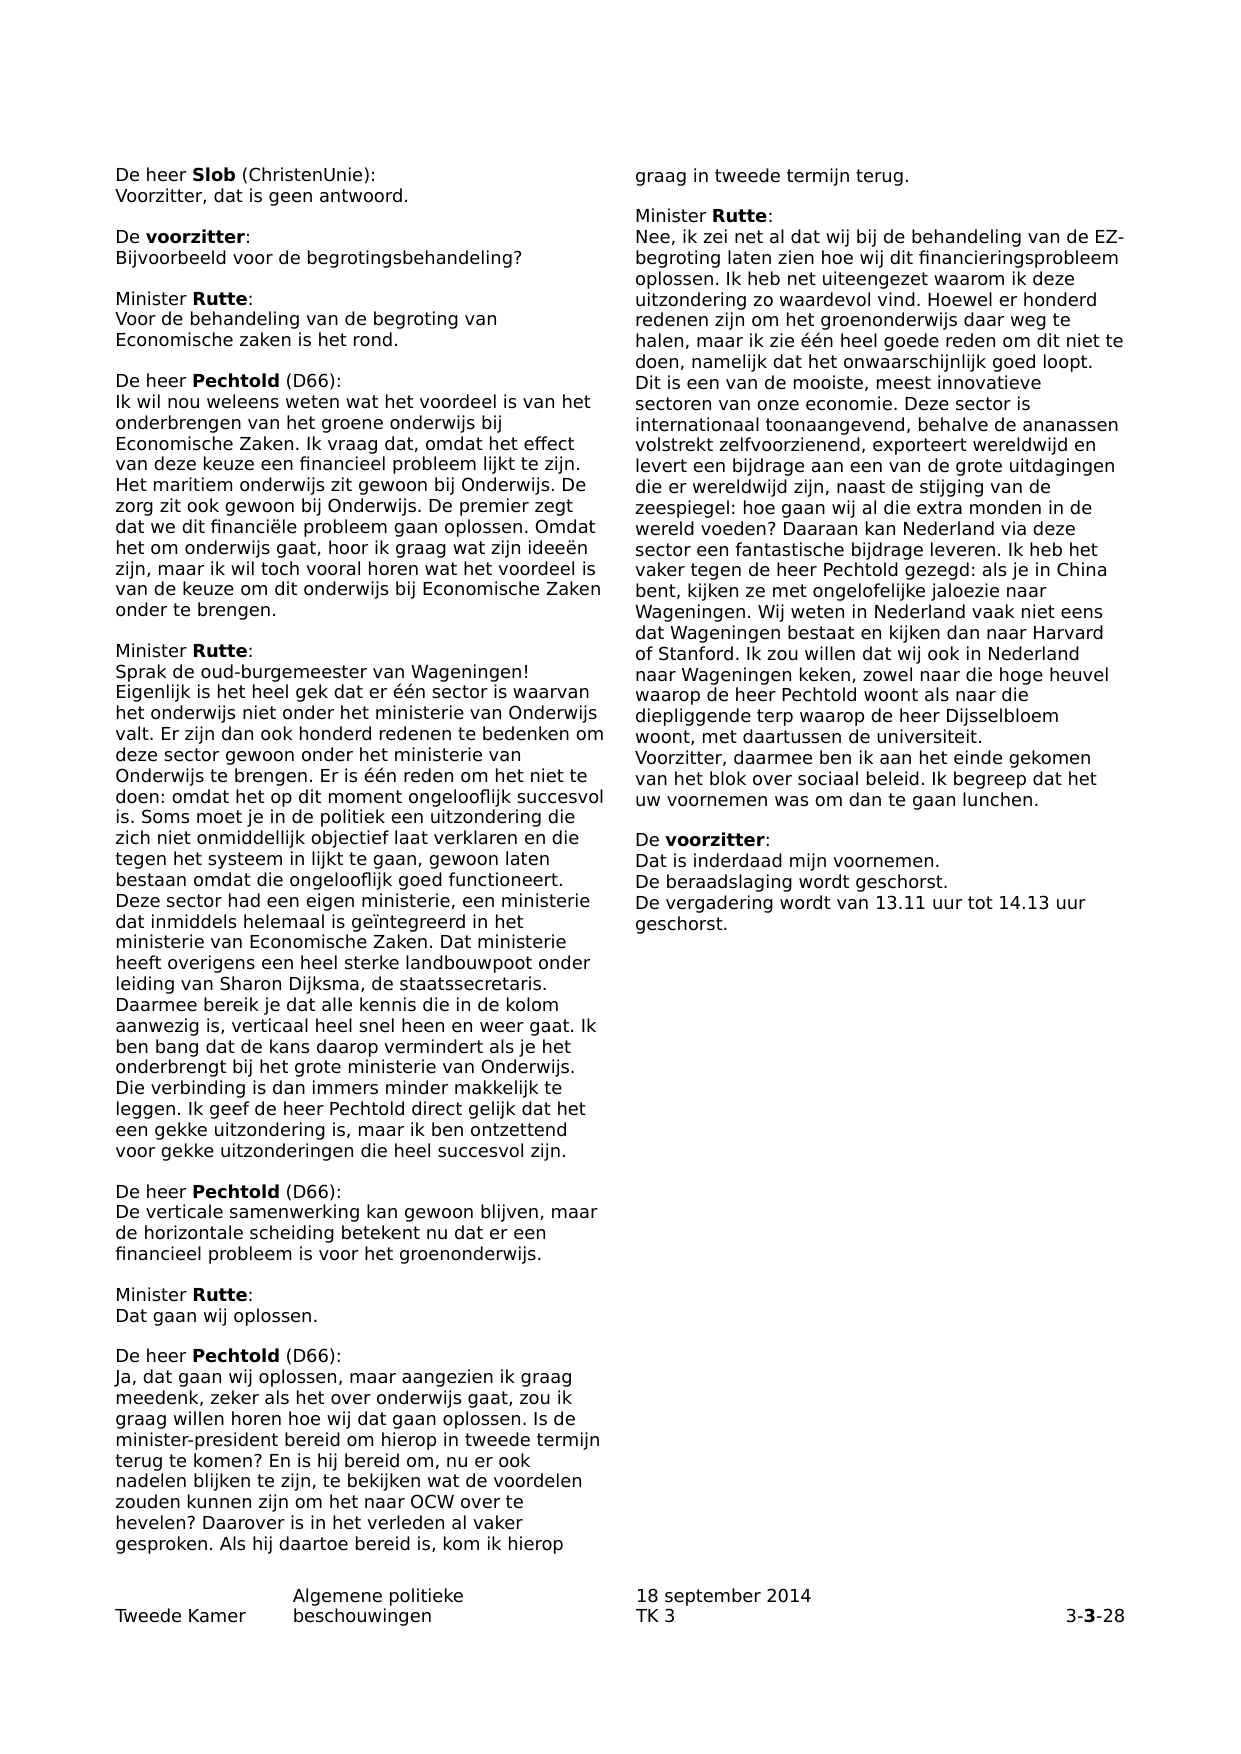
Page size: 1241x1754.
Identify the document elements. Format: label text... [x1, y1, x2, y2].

text Minister Rutte: [115, 641, 605, 661]
text graag in tweede termijn terug. [635, 165, 1125, 186]
text De verticale samenwerking kan gewoon blijven, maar de horizontale scheiding betekent nu dat er een financieel probleem is voor het groenonderwijs. [115, 1202, 605, 1265]
text De vergadering wordt van 13.11 uur tot 14.13 uur geschorst. [635, 893, 1125, 934]
text Minister Rutte: [115, 1285, 605, 1305]
text De heer Pechtold (D66): [115, 371, 605, 392]
text De beraadslaging wordt geschorst. [635, 872, 1125, 893]
text Ja, dat gaan wij oplossen, maar aangezien ik graag meedenk, zeker als het over onderwijs gaat, zou ik graag willen horen hoe wij dat gaan oplossen. Is de minister-president bereid om hierop in tweede termijn terug te komen? En is hij bereid om, nu er ook nadelen blijken te zijn, te bekijken wat de voordelen zouden kunnen zijn om het naar OCW over te hevelen? Daarover is in het verleden al vaker gesproken. Als hij daartoe bereid is, kom ik hierop [115, 1367, 605, 1554]
text Sprak de oud-burgemeester van Wageningen! [115, 661, 605, 682]
text De heer Slob (ChristenUnie): [115, 165, 605, 186]
text Eigenlijk is het heel gek dat er één sector is waarvan het onderwijs niet onder het ministerie van Onderwijs valt. Er zijn dan ook honderd redenen te bedenken om deze sector gewoon onder het ministerie van Onderwijs te brengen. Er is één reden om het niet te doen: omdat het op dit moment ongelooflijk succesvol is. Soms moet je in de politiek een uitzondering die zich niet onmiddellijk objectief laat verklaren en die tegen het systeem in lijkt te gaan, gewoon laten bestaan omdat die ongelooflijk goed functioneert. Deze sector had een eigen ministerie, een ministerie dat inmiddels helemaal is geïntegreerd in het ministerie van Economische Zaken. Dat ministerie heeft overigens een heel sterke landbouwpoot onder leiding van Sharon Dijksma, de staatssecretaris. Daarmee bereik je dat alle kennis die in de kolom aanwezig is, verticaal heel snel heen en weer gaat. Ik ben bang dat de kans daarop vermindert als je het onderbrengt bij het grote ministerie van Onderwijs. Die verbinding is dan immers minder makkelijk te leggen. Ik geef de heer Pechtold direct gelijk dat het een gekke uitzondering is, maar ik ben ontzettend voor gekke uitzonderingen die heel succesvol zijn. [115, 682, 605, 1161]
text Bijvoorbeeld voor de begrotingsbehandeling? [115, 248, 605, 268]
text Dat gaan wij oplossen. [115, 1305, 605, 1326]
text De heer Pechtold (D66): [115, 1181, 605, 1202]
text De heer Pechtold (D66): [115, 1346, 605, 1367]
text Dat is inderdaad mijn voornemen. [635, 851, 1125, 872]
text De voorzitter: [635, 830, 1125, 851]
text De voorzitter: [115, 227, 605, 248]
text Voorzitter, dat is geen antwoord. [115, 186, 605, 207]
text Minister Rutte: [115, 288, 605, 309]
text Ik wil nou weleens weten wat het voordeel is van het onderbrengen van het groene onderwijs bij Economische Zaken. Ik vraag dat, omdat het effect van deze keuze een financieel probleem lijkt te zijn. Het maritiem onderwijs zit gewoon bij Onderwijs. De zorg zit ook gewoon bij Onderwijs. De premier zegt dat we dit financiële probleem gaan oplossen. Omdat het om onderwijs gaat, hoor ik graag wat zijn ideeën zijn, maar ik wil toch vooral horen wat het voordeel is van de keuze om dit onderwijs bij Economische Zaken onder te brengen. [115, 392, 605, 621]
text Minister Rutte: [635, 206, 1125, 227]
text Nee, ik zei net al dat wij bij de behandeling van de EZ-begroting laten zien hoe wij dit financieringsprobleem oplossen. Ik heb net uiteengezet waarom ik deze uitzondering zo waardevol vind. Hoewel er honderd redenen zijn om het groenonderwijs daar weg te halen, maar ik zie één heel goede reden om dit niet te doen, namelijk dat het onwaarschijnlijk goed loopt. Dit is een van de mooiste, meest innovatieve sectoren van onze economie. Deze sector is internationaal toonaangevend, behalve de ananassen volstrekt zelfvoorzienend, exporteert wereldwijd en levert een bijdrage aan een van de grote uitdagingen die er wereldwijd zijn, naast de stijging van de zeespiegel: hoe gaan wij al die extra monden in de wereld voeden? Daaraan kan Nederland via deze sector een fantastische bijdrage leveren. Ik heb het vaker tegen de heer Pechtold gezegd: als je in China bent, kijken ze met ongelofelijke jaloezie naar Wageningen. Wij weten in Nederland vaak niet eens dat Wageningen bestaat en kijken dan naar Harvard of Stanford. Ik zou willen dat wij ook in Nederland naar Wageningen keken, zowel naar die hoge heuvel waarop de heer Pechtold woont als naar die diepliggende terp waarop de heer Dijsselbloem woont, met daartussen de universiteit. [635, 227, 1125, 748]
text Voor de behandeling van de begroting van Economische zaken is het rond. [115, 309, 605, 351]
text Voorzitter, daarmee ben ik aan het einde gekomen van het blok over sociaal beleid. Ik begreep dat het uw voornemen was om dan te gaan lunchen. [635, 748, 1125, 810]
